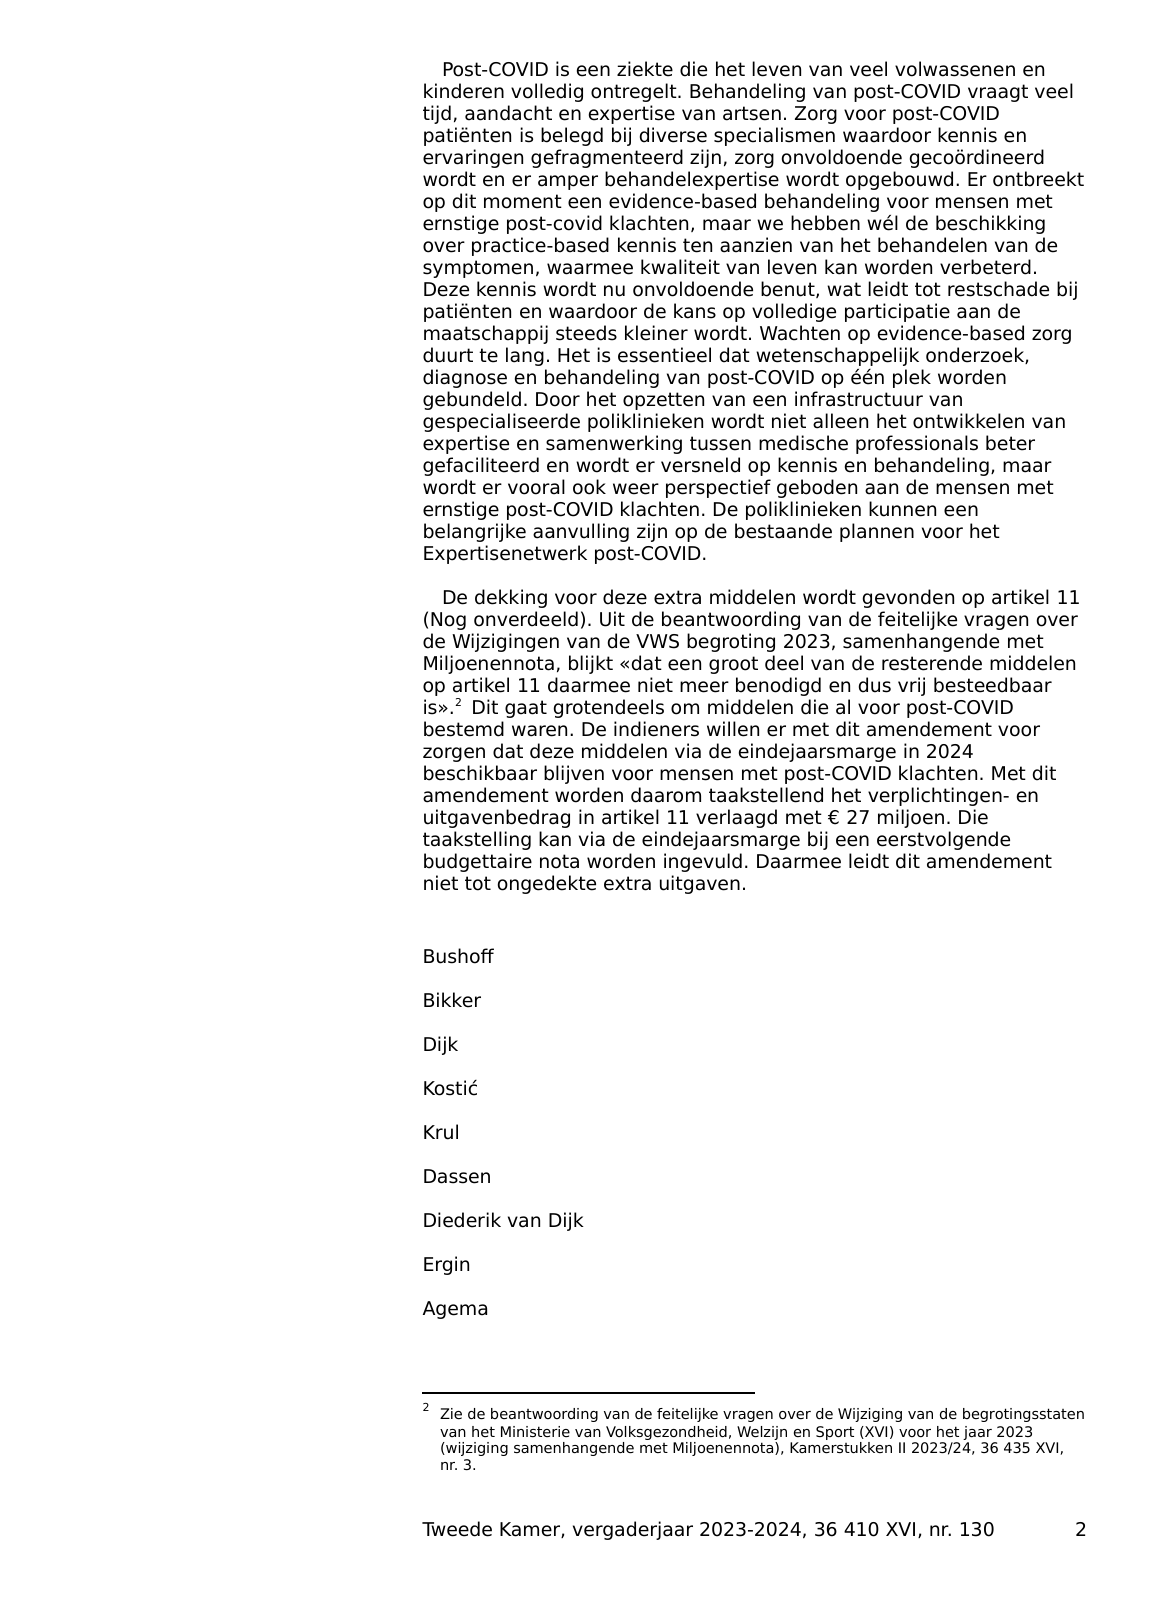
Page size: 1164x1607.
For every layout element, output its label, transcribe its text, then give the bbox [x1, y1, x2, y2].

text Post-COVID is een ziekte die het leven van veel volwassenen en kinderen volledig ontregelt. Behandeling van post-COVID vraagt veel tijd, aandacht en expertise van artsen. Zorg voor post-COVID patiënten is belegd bij diverse specialismen waardoor kennis en ervaringen gefragmenteerd zijn, zorg onvoldoende gecoördineerd wordt en er amper behandelexpertise wordt opgebouwd. Er ontbreekt op dit moment een evidence-based behandeling voor mensen met ernstige post-covid klachten, maar we hebben wél de beschikking over practice-based kennis ten aanzien van het behandelen van de symptomen, waarmee kwaliteit van leven kan worden verbeterd. Deze kennis wordt nu onvoldoende benut, wat leidt tot restschade bij patiënten en waardoor de kans op volledige participatie aan de maatschappij steeds kleiner wordt. Wachten op evidence-based zorg duurt te lang. Het is essentieel dat wetenschappelijk onderzoek, diagnose en behandeling van post-COVID op één plek worden gebundeld. Door het opzetten van een infrastructuur van gespecialiseerde poliklinieken wordt niet alleen het ontwikkelen van expertise en samenwerking tussen medische professionals beter gefaciliteerd en wordt er versneld op kennis en behandeling, maar wordt er vooral ook weer perspectief geboden aan de mensen met ernstige post-COVID klachten. De poliklinieken kunnen een belangrijke aanvulling zijn op de bestaande plannen voor het Expertisenetwerk post-COVID. [422, 59, 1087, 564]
text Zie de beantwoording van de feitelijke vragen over de Wijziging van de begrotingsstaten van het Ministerie van Volksgezondheid, Welzijn en Sport (XVI) voor het jaar 2023 (wijziging samenhangende met Miljoenennota), Kamerstukken II 2023/24, 36 435 XVI, nr. 3. [422, 1402, 1087, 1474]
text De dekking voor deze extra middelen wordt gevonden op artikel 11 (Nog onverdeeld). Uit de beantwoording van de feitelijke vragen over de Wijzigingen van de VWS begroting 2023, samenhangende met Miljoenennota, blijkt «dat een groot deel van de resterende middelen op artikel 11 daarmee niet meer benodigd en dus vrij besteedbaar is». Dit gaat grotendeels om middelen die al voor post-COVID bestemd waren. De indieners willen er met dit amendement voor zorgen dat deze middelen via de eindejaarsmarge in 2024 beschikbaar blijven voor mensen met post-COVID klachten. Met dit amendement worden daarom taakstellend het verplichtingen- en uitgavenbedrag in artikel 11 verlaagd met € 27 miljoen. Die taakstelling kan via de eindejaarsmarge bij een eerstvolgende budgettaire nota worden ingevuld. Daarmee leidt dit amendement niet tot ongedekte extra uitgaven. [422, 587, 1087, 894]
text Bushoff Bikker Dijk Kostić Krul Dassen Diederik van Dijk Ergin Agema [422, 924, 1087, 1320]
